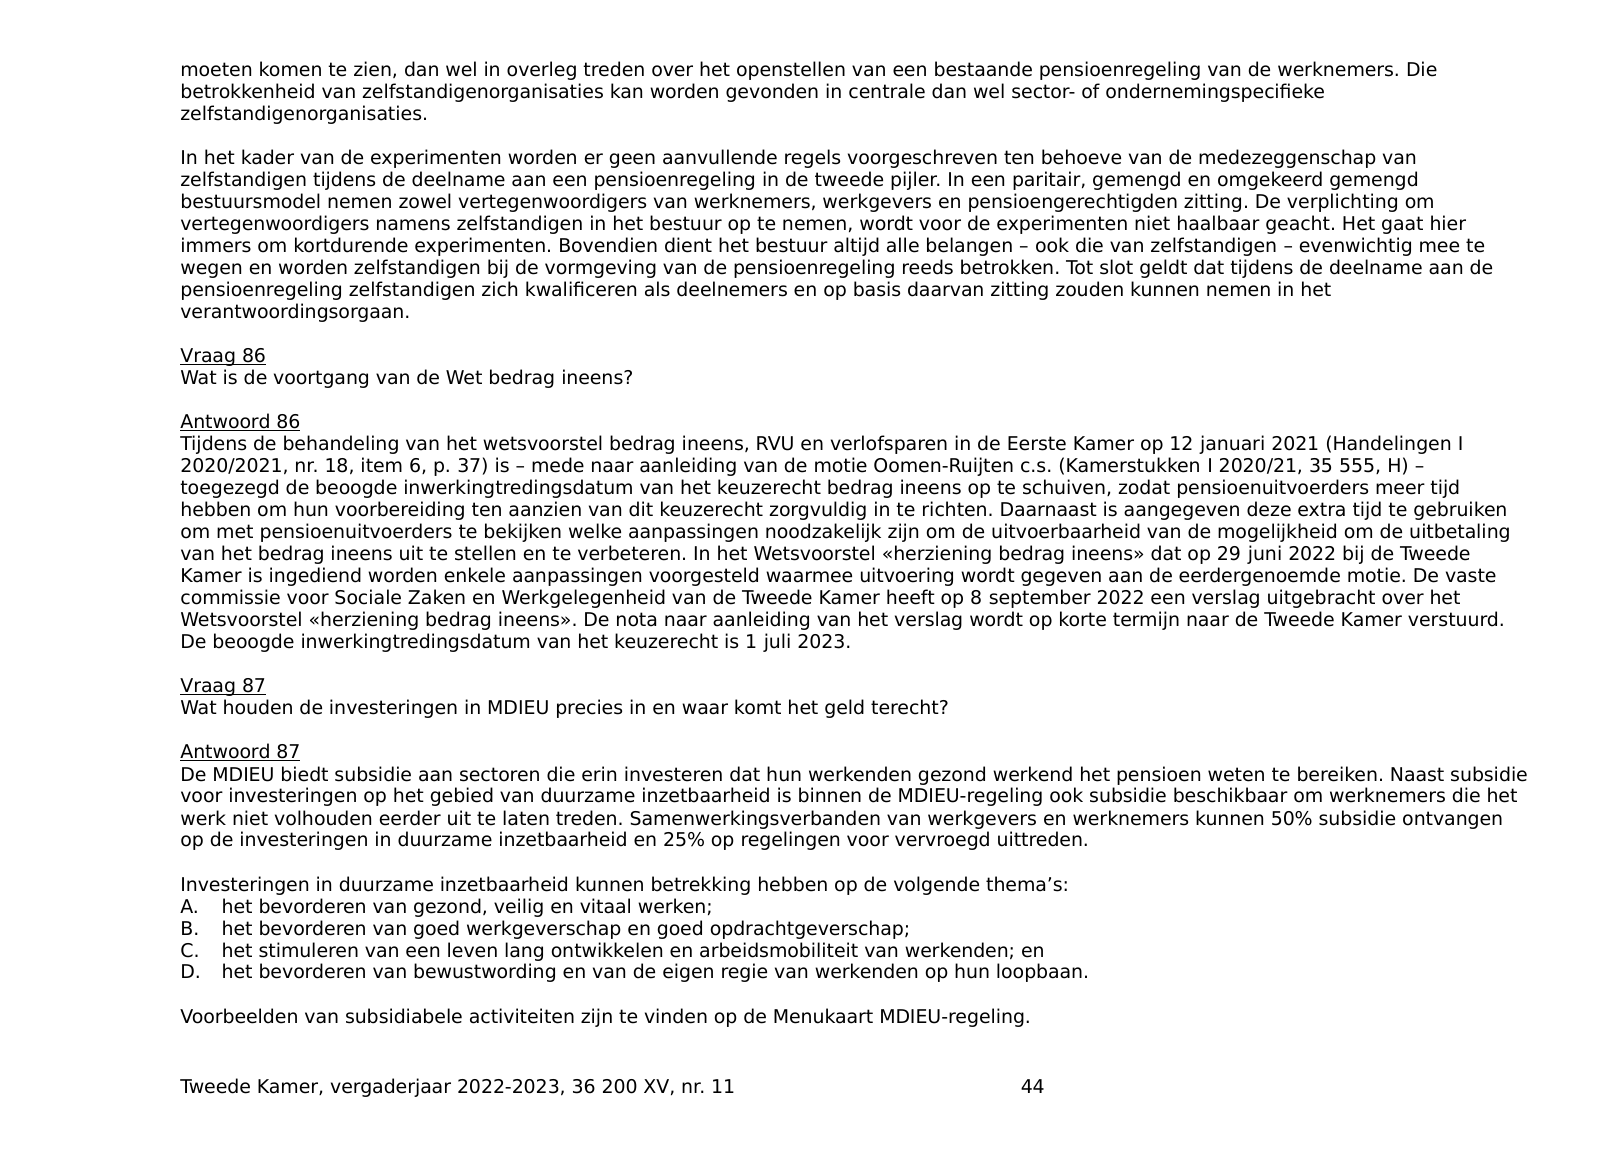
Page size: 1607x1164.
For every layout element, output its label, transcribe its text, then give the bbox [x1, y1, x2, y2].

text Investeringen in duurzame inzetbaarheid kunnen betrekking hebben op de volgende thema’s: [180, 873, 1529, 896]
subtitle Vraag 86 [180, 345, 1529, 367]
text Wat is de voortgang van de Wet bedrag ineens? [180, 367, 1529, 389]
text Tijdens de behandeling van het wetsvoorstel bedrag ineens, RVU en verlofsparen in de Eerste Kamer op 12 januari 2021 (Handelingen I 2020/2021, nr. 18, item 6, p. 37) is – mede naar aanleiding van de motie Oomen-Ruijten c.s. (Kamerstukken I 2020/21, 35 555, H) – toegezegd de beoogde inwerkingtredingsdatum van het keuzerecht bedrag ineens op te schuiven, zodat pensioenuitvoerders meer tijd hebben om hun voorbereiding ten aanzien van dit keuzerecht zorgvuldig in te richten. Daarnaast is aangegeven deze extra tijd te gebruiken om met pensioenuitvoerders te bekijken welke aanpassingen noodzakelijk zijn om de uitvoerbaarheid van de mogelijkheid om de uitbetaling van het bedrag ineens uit te stellen en te verbeteren. In het Wetsvoorstel «herziening bedrag ineens» dat op 29 juni 2022 bij de Tweede Kamer is ingediend worden enkele aanpassingen voorgesteld waarmee uitvoering wordt gegeven aan de eerdergenoemde motie. De vaste commissie voor Sociale Zaken en Werkgelegenheid van de Tweede Kamer heeft op 8 september 2022 een verslag uitgebracht over het Wetsvoorstel «herziening bedrag ineens». De nota naar aanleiding van het verslag wordt op korte termijn naar de Tweede Kamer verstuurd. De beoogde inwerkingtredingsdatum van het keuzerecht is 1 juli 2023. [180, 433, 1529, 653]
subtitle Antwoord 87 [180, 741, 1529, 763]
text De MDIEU biedt subsidie aan sectoren die erin investeren dat hun werkenden gezond werkend het pensioen weten te bereiken. Naast subsidie voor investeringen op het gebied van duurzame inzetbaarheid is binnen de MDIEU-regeling ook subsidie beschikbaar om werknemers die het werk niet volhouden eerder uit te laten treden. Samenwerkingsverbanden van werkgevers en werknemers kunnen 50% subsidie ontvangen op de investeringen in duurzame inzetbaarheid en 25% op regelingen voor vervroegd uittreden. [180, 763, 1529, 851]
subtitle Vraag 87 [180, 675, 1529, 697]
text moeten komen te zien, dan wel in overleg treden over het openstellen van een bestaande pensioenregeling van de werknemers. Die betrokkenheid van zelfstandigenorganisaties kan worden gevonden in centrale dan wel sector- of ondernemingspecifieke zelfstandigenorganisaties. [180, 59, 1529, 125]
subtitle Antwoord 86 [180, 411, 1529, 433]
text A. het bevorderen van gezond, veilig en vitaal werken; [180, 896, 1529, 917]
text C. het stimuleren van een leven lang ontwikkelen en arbeidsmobiliteit van werkenden; en [180, 939, 1529, 961]
text B. het bevorderen van goed werkgeverschap en goed opdrachtgeverschap; [180, 917, 1529, 939]
text Voorbeelden van subsidiabele activiteiten zijn te vinden op de Menukaart MDIEU-regeling. [180, 1006, 1529, 1028]
text Wat houden de investeringen in MDIEU precies in en waar komt het geld terecht? [180, 697, 1529, 719]
text D. het bevorderen van bewustwording en van de eigen regie van werkenden op hun loopbaan. [180, 961, 1529, 983]
text In het kader van de experimenten worden er geen aanvullende regels voorgeschreven ten behoeve van de medezeggenschap van zelfstandigen tijdens de deelname aan een pensioenregeling in de tweede pijler. In een paritair, gemengd en omgekeerd gemengd bestuursmodel nemen zowel vertegenwoordigers van werknemers, werkgevers en pensioengerechtigden zitting. De verplichting om vertegenwoordigers namens zelfstandigen in het bestuur op te nemen, wordt voor de experimenten niet haalbaar geacht. Het gaat hier immers om kortdurende experimenten. Bovendien dient het bestuur altijd alle belangen – ook die van zelfstandigen – evenwichtig mee te wegen en worden zelfstandigen bij de vormgeving van de pensioenregeling reeds betrokken. Tot slot geldt dat tijdens de deelname aan de pensioenregeling zelfstandigen zich kwalificeren als deelnemers en op basis daarvan zitting zouden kunnen nemen in het verantwoordingsorgaan. [180, 147, 1529, 323]
